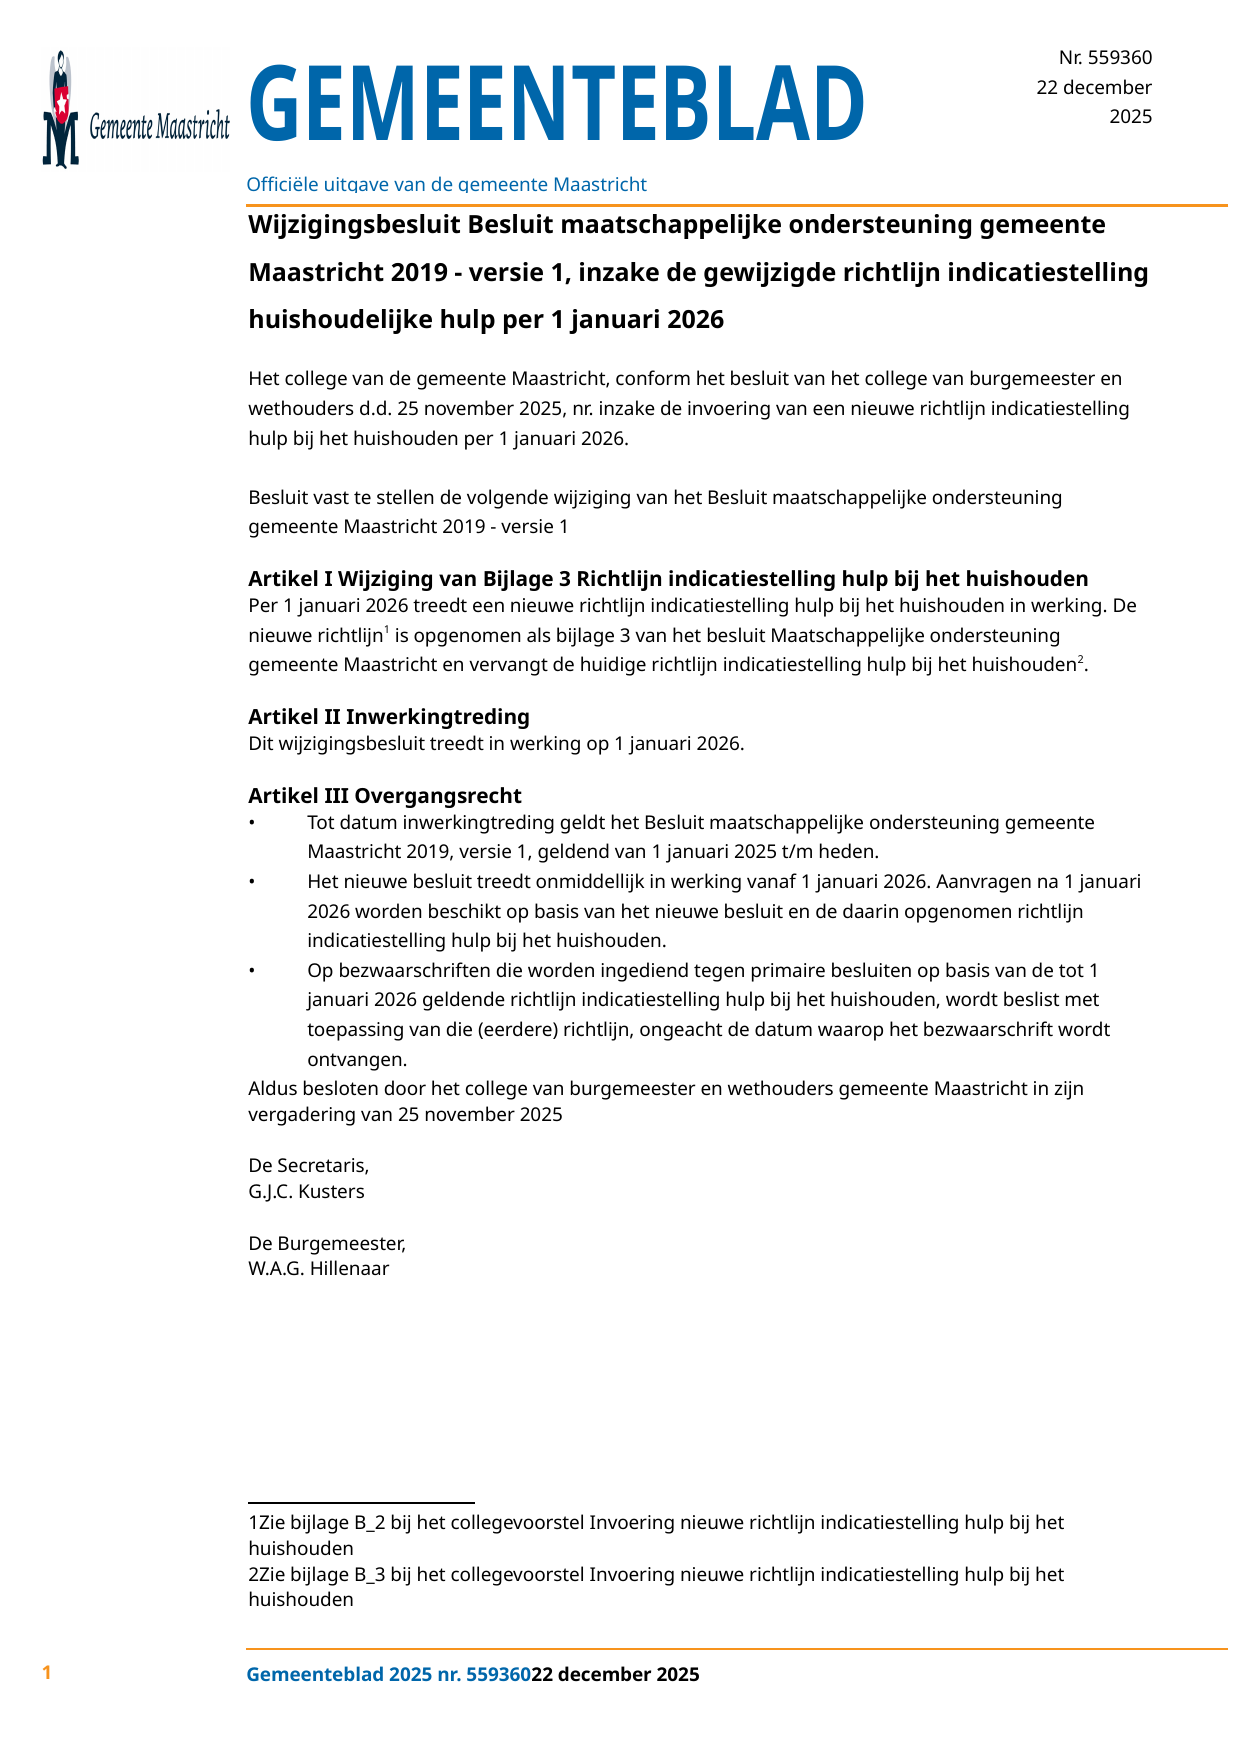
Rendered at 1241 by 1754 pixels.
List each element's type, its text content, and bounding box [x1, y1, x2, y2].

text De Burgemeester, [248, 1230, 1152, 1256]
text Per 1 januari 2026 treedt een nieuwe richtlijn indicatiestelling hulp bij het huishouden in werking. De nieuwe richtlijn is opgenomen als bijlage 3 van het besluit Maatschappelijke ondersteuning gemeente Maastricht en vervangt de huidige richtlijn indicatiestelling hulp bij het huishouden. [248, 592, 1152, 677]
list Op bezwaarschriften die worden ingediend tegen primaire besluiten op basis van de tot 1 januari 2026 geldende richtlijn indicatiestelling hulp bij het huishouden, wordt beslist met toepassing van die (eerdere) richtlijn, ongeacht de datum waarop het bezwaarschrift wordt ontvangen. [248, 957, 1152, 1072]
text Artikel II Inwerkingtreding [248, 702, 1152, 730]
text W.A.G. Hillenaar [248, 1256, 1152, 1281]
list Het nieuwe besluit treedt onmiddellijk in werking vanaf 1 januari 2026. Aanvragen na 1 januari 2026 worden beschikt op basis van het nieuwe besluit en de daarin opgenomen richtlijn indicatiestelling hulp bij het huishouden. [248, 868, 1152, 953]
text Zie bijlage B_3 bij het collegevoorstel Invoering nieuwe richtlijn indicatiestelling hulp bij het huishouden [248, 1561, 1152, 1612]
text Wijzigingsbesluit Besluit maatschappelijke ondersteuning gemeente Maastricht 2019 - versie 1, inzake de gewijzigde richtlijn indicatiestelling huishoudelijke hulp per 1 januari 2026 [248, 207, 1152, 336]
text De Secretaris, [248, 1153, 1152, 1178]
text G.J.C. Kusters [248, 1178, 1152, 1204]
text Artikel III Overgangsrecht [248, 781, 1152, 809]
text Dit wijzigingsbesluit treedt in werking op 1 januari 2026. [248, 730, 1152, 756]
text Zie bijlage B_2 bij het collegevoorstel Invoering nieuwe richtlijn indicatiestelling hulp bij het huishouden [248, 1509, 1152, 1561]
text Het college van de gemeente Maastricht, conform het besluit van het college van burgemeester en wethouders d.d. 25 november 2025, nr. inzake de invoering van een nieuwe richtlijn indicatiestelling hulp bij het huishouden per 1 januari 2026. [248, 366, 1152, 450]
picture [41, 47, 231, 172]
text Besluit vast te stellen de volgende wijziging van het Besluit maatschappelijke ondersteuning gemeente Maastricht 2019 - versie 1 [248, 484, 1152, 539]
list Tot datum inwerkingtreding geldt het Besluit maatschappelijke ondersteuning gemeente Maastricht 2019, versie 1, geldend van 1 januari 2025 t/m heden. [248, 809, 1152, 864]
text Artikel I Wijziging van Bijlage 3 Richtlijn indicatiestelling hulp bij het huishouden [248, 564, 1152, 592]
text Aldus besloten door het college van burgemeester en wethouders gemeente Maastricht in zijn vergadering van 25 november 2025 [248, 1075, 1152, 1127]
